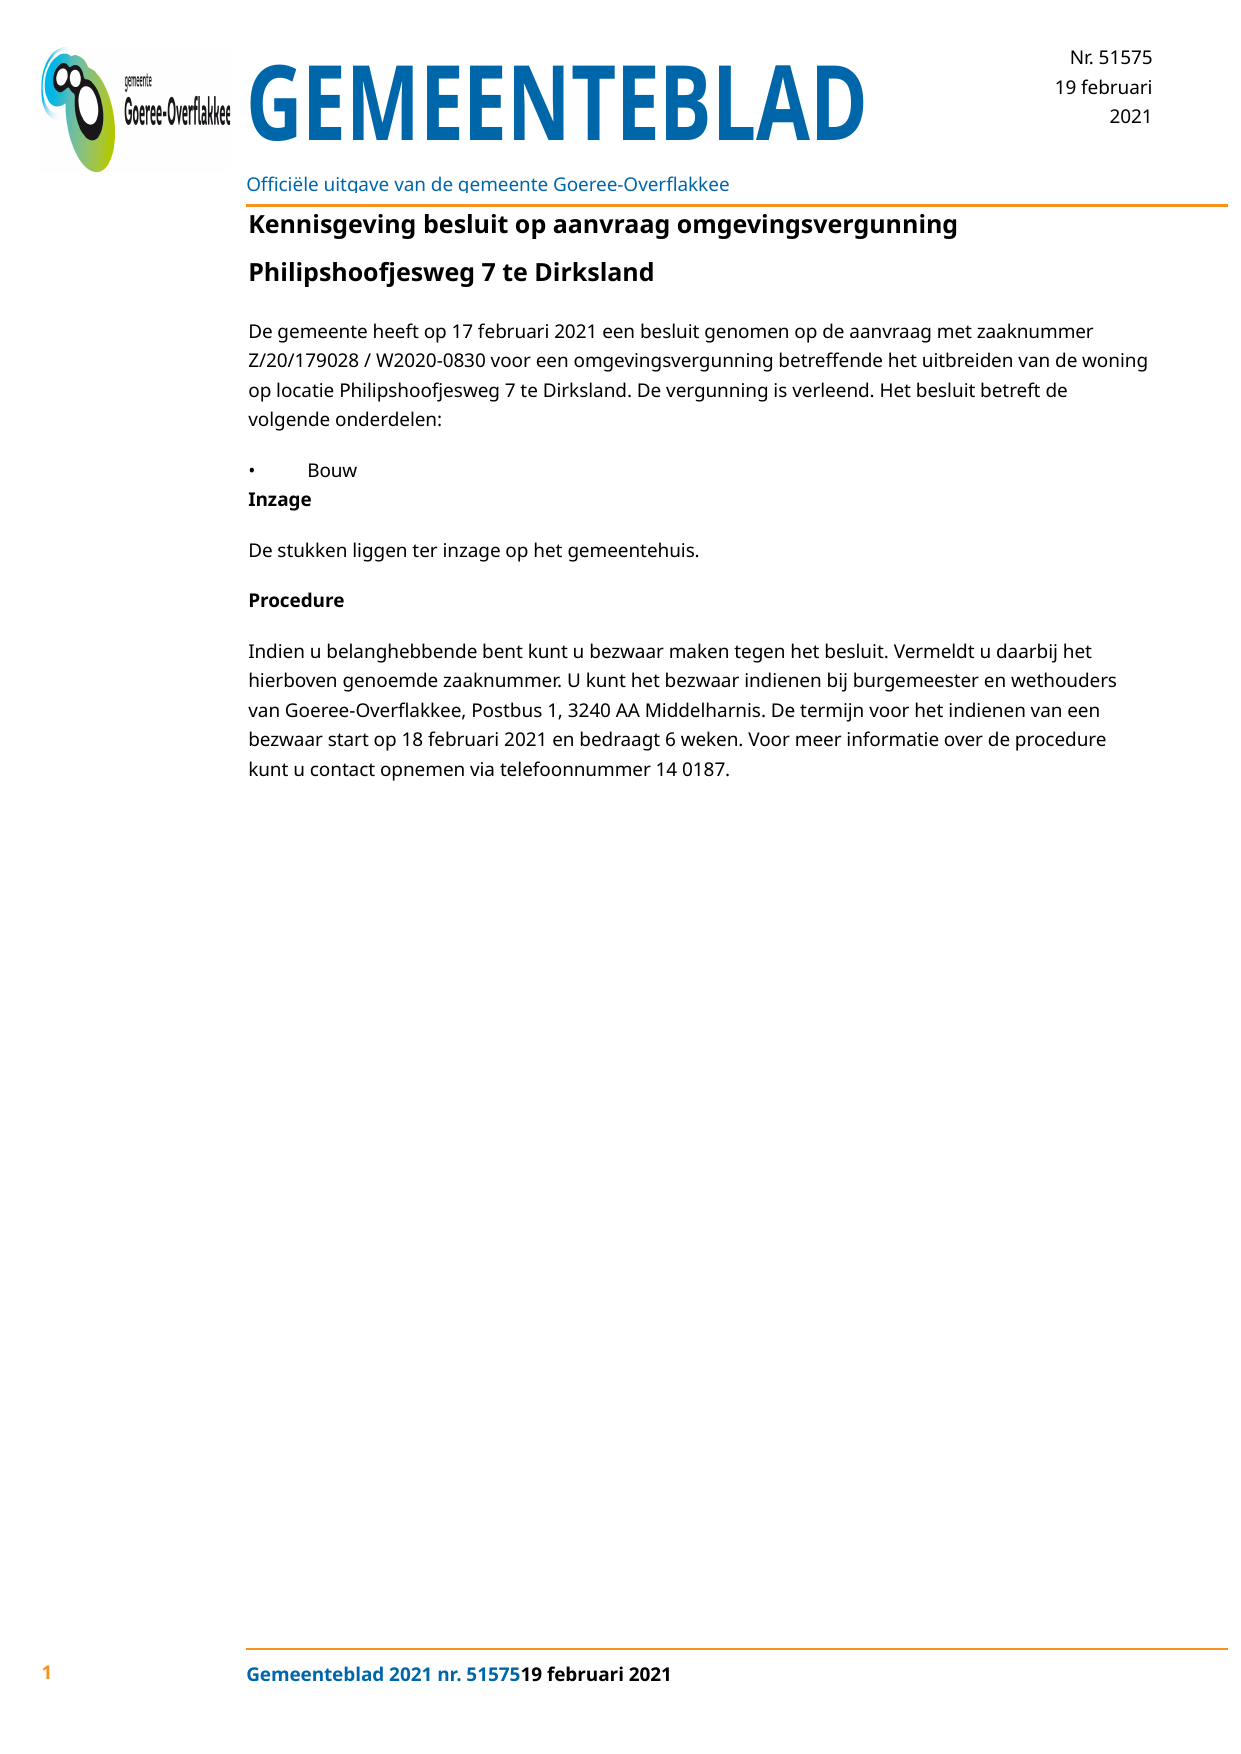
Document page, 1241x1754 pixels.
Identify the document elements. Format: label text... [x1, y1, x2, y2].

text Indien u belanghebbende bent kunt u bezwaar maken tegen het besluit. Vermeldt u daarbij het hierboven genoemde zaaknummer. U kunt het bezwaar indienen bij burgemeester en wethouders van Goeree-Overflakkee, Postbus 1, 3240 AA Middelharnis. De termijn voor het indienen van een bezwaar start op 18 februari 2021 en bedraagt 6 weken. Voor meer informatie over de procedure kunt u contact opnemen via telefoonnummer 14 0187. [248, 638, 1152, 782]
picture [41, 47, 231, 172]
text De gemeente heeft op 17 februari 2021 een besluit genomen op de aanvraag met zaaknummer Z/20/179028 / W2020-0830 voor een omgevingsvergunning betreffende het uitbreiden van de woning op locatie Philipshoofjesweg 7 te Dirksland. De vergunning is verleend. Het besluit betreft de volgende onderdelen: [248, 318, 1152, 432]
text Inzage [248, 487, 1152, 512]
list Bouw [248, 457, 1152, 483]
text Kennisgeving besluit op aanvraag omgevingsvergunning Philipshoofjesweg 7 te Dirksland [248, 207, 1152, 288]
text De stukken liggen ter inzage op het gemeentehuis. [248, 537, 1152, 563]
text Procedure [248, 587, 1152, 613]
